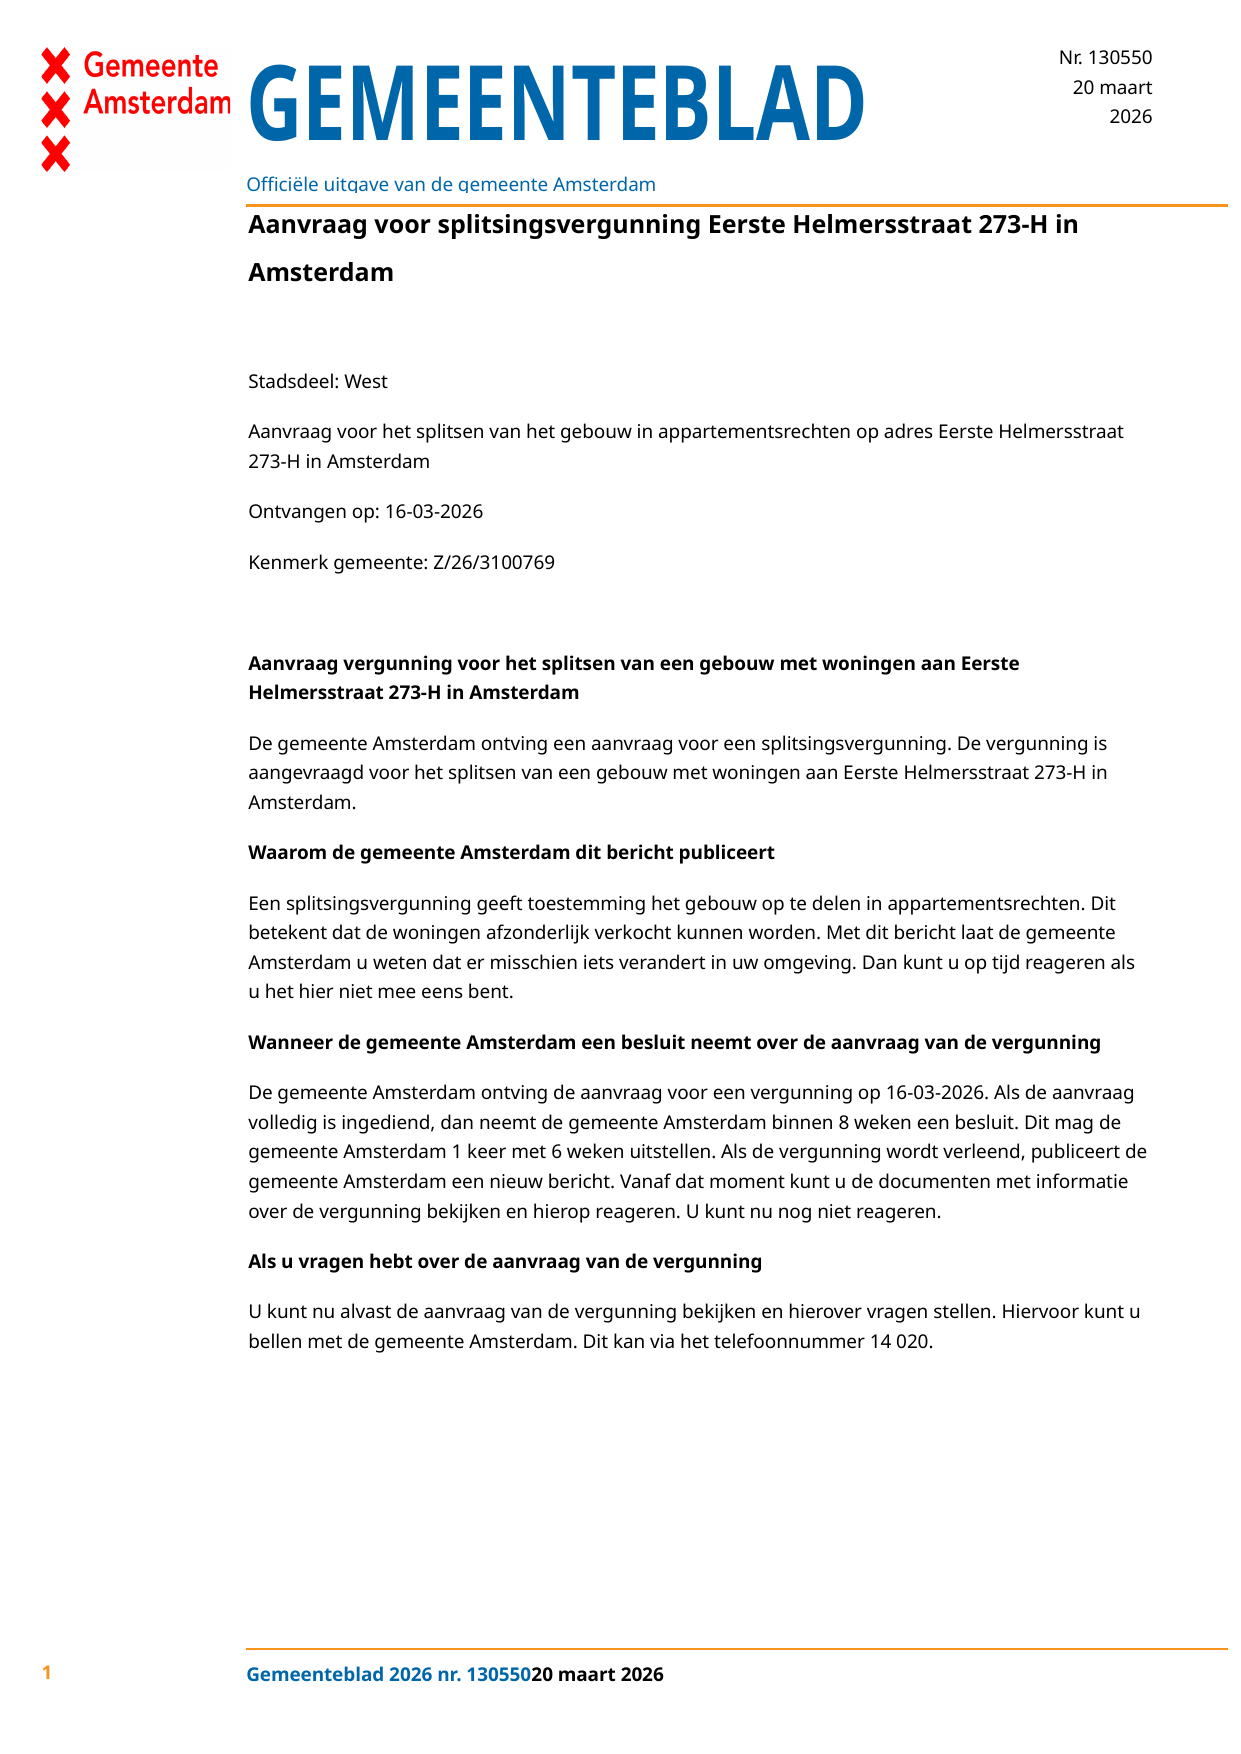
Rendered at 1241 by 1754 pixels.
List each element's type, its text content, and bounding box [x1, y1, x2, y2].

text Wanneer de gemeente Amsterdam een besluit neemt over de aanvraag van de vergunning [248, 1029, 1152, 1055]
text Een splitsingsvergunning geeft toestemming het gebouw op te delen in appartementsrechten. Dit betekent dat de woningen afzonderlijk verkocht kunnen worden. Met dit bericht laat de gemeente Amsterdam u weten dat er misschien iets verandert in uw omgeving. Dan kunt u op tijd reageren als u het hier niet mee eens bent. [248, 890, 1152, 1004]
text De gemeente Amsterdam ontving een aanvraag voor een splitsingsvergunning. De vergunning is aangevraagd voor het splitsen van een gebouw met woningen aan Eerste Helmersstraat 273-H in Amsterdam. [248, 730, 1152, 815]
text Kenmerk gemeente: Z/26/3100769 [248, 549, 1152, 575]
text Aanvraag voor het splitsen van het gebouw in appartementsrechten op adres Eerste Helmersstraat 273-H in Amsterdam [248, 419, 1152, 474]
text Aanvraag voor splitsingsvergunning Eerste Helmersstraat 273-H in Amsterdam [248, 207, 1152, 288]
text U kunt nu alvast de aanvraag van de vergunning bekijken en hierover vragen stellen. Hiervoor kunt u bellen met de gemeente Amsterdam. Dit kan via het telefoonnummer 14 020. [248, 1299, 1152, 1354]
text Waarom de gemeente Amsterdam dit bericht publiceert [248, 839, 1152, 865]
text Aanvraag vergunning voor het splitsen van een gebouw met woningen aan Eerste Helmersstraat 273-H in Amsterdam [248, 650, 1152, 705]
text Ontvangen op: 16-03-2026 [248, 499, 1152, 524]
text Als u vragen hebt over de aanvraag van de vergunning [248, 1248, 1152, 1274]
text Stadsdeel: West [248, 368, 1152, 394]
text De gemeente Amsterdam ontving de aanvraag voor een vergunning op 16-03-2026. Als de aanvraag volledig is ingediend, dan neemt de gemeente Amsterdam binnen 8 weken een besluit. Dit mag de gemeente Amsterdam 1 keer met 6 weken uitstellen. Als de vergunning wordt verleend, publiceert de gemeente Amsterdam een nieuw bericht. Vanaf dat moment kunt u de documenten met informatie over de vergunning bekijken en hierop reageren. U kunt nu nog niet reageren. [248, 1079, 1152, 1224]
picture [41, 47, 231, 172]
